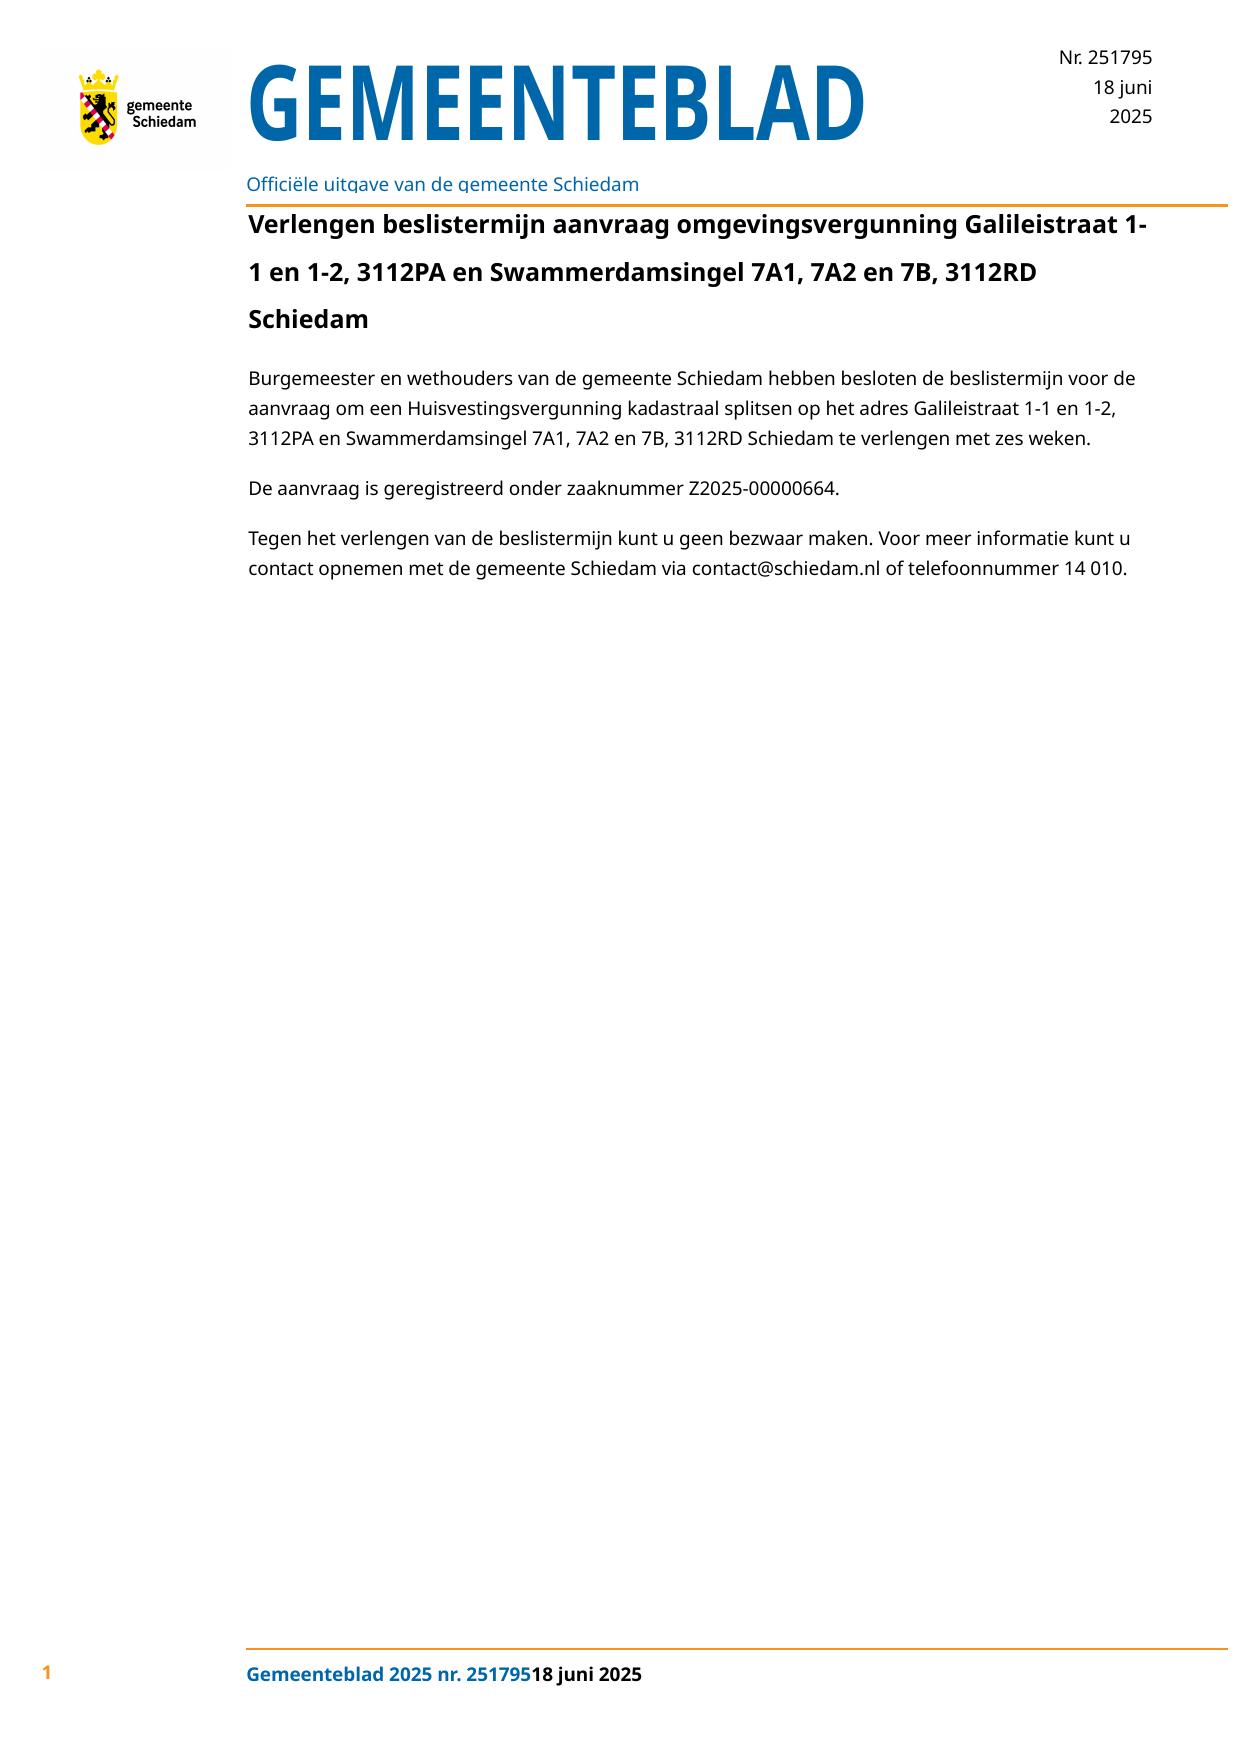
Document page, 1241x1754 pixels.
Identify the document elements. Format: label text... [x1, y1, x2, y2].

text Tegen het verlengen van de beslistermijn kunt u geen bezwaar maken. Voor meer informatie kunt u contact opnemen met de gemeente Schiedam via contact@schiedam.nl of telefoonnummer 14 010. [248, 526, 1152, 581]
text Verlengen beslistermijn aanvraag omgevingsvergunning Galileistraat 1-1 en 1-2, 3112PA en Swammerdamsingel 7A1, 7A2 en 7B, 3112RD Schiedam [248, 207, 1152, 336]
text De aanvraag is geregistreerd onder zaaknummer Z2025-00000664. [248, 475, 1152, 501]
text Burgemeester en wethouders van de gemeente Schiedam hebben besloten de beslistermijn voor de aanvraag om een Huisvestingsvergunning kadastraal splitsen op het adres Galileistraat 1-1 en 1-2, 3112PA en Swammerdamsingel 7A1, 7A2 en 7B, 3112RD Schiedam te verlengen met zes weken. [248, 366, 1152, 450]
picture [41, 47, 231, 172]
